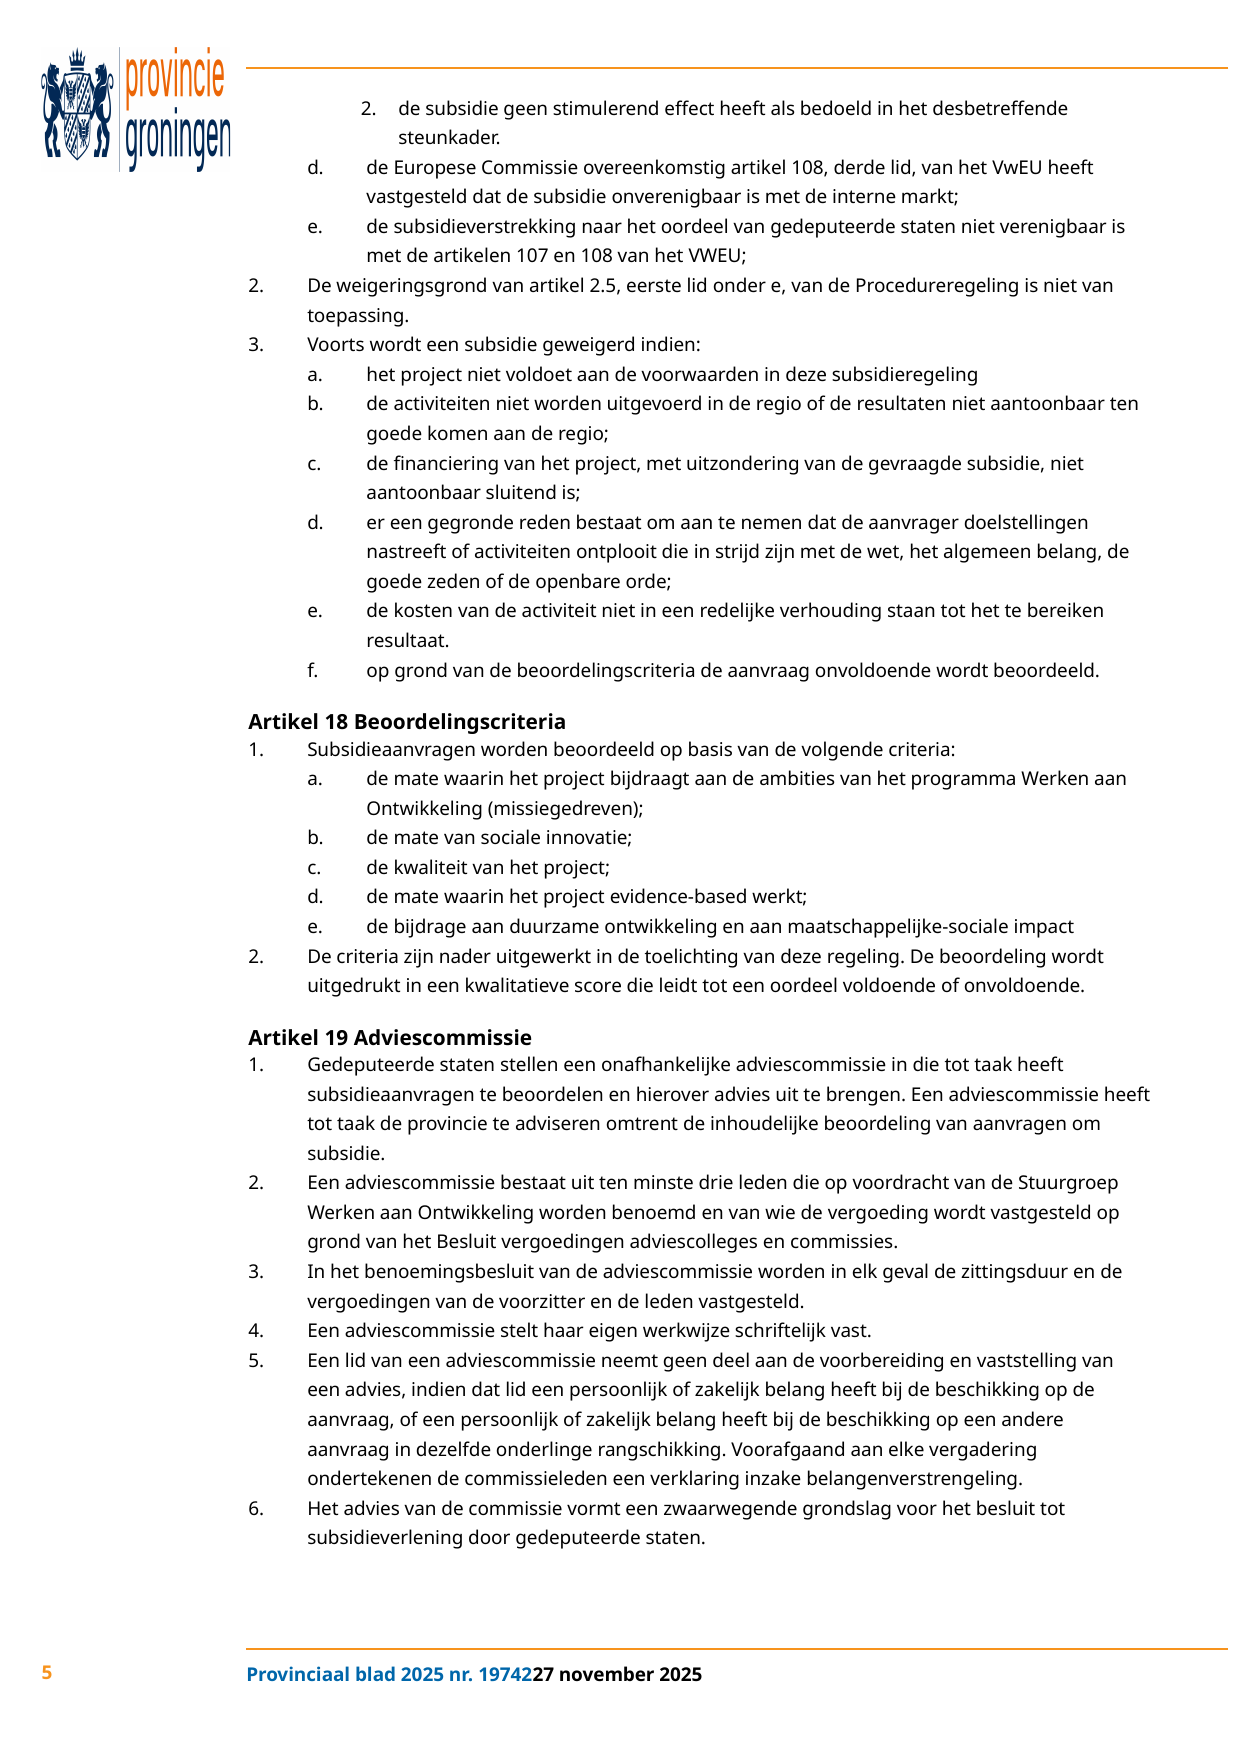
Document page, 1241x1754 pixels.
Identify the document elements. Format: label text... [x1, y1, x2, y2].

list Een adviescommissie bestaat uit ten minste drie leden die op voordracht van de Stuurgroep Werken aan Ontwikkeling worden benoemd en van wie de vergoeding wordt vastgesteld op grond van het Besluit vergoedingen adviescolleges en commissies. [248, 1169, 1152, 1254]
list De weigeringsgrond van artikel 2.5, eerste lid onder e, van de Procedureregeling is niet van toepassing. [248, 272, 1152, 328]
text Artikel 18 Beoordelingscriteria [248, 707, 1152, 736]
list Een lid van een adviescommissie neemt geen deel aan de voorbereiding en vaststelling van een advies, indien dat lid een persoonlijk of zakelijk belang heeft bij de beschikking op de aanvraag, of een persoonlijk of zakelijk belang heeft bij de beschikking op een andere aanvraag in dezelfde onderlinge rangschikking. Voorafgaand aan elke vergadering ondertekenen de commissieleden een verklaring inzake belangenverstrengeling. [248, 1347, 1152, 1491]
list op grond van de beoordelingscriteria de aanvraag onvoldoende wordt beoordeeld. [307, 657, 1152, 683]
text Artikel 19 Adviescommissie [248, 1023, 1152, 1051]
list de financiering van het project, met uitzondering van de gevraagde subsidie, niet aantoonbaar sluitend is; [307, 450, 1152, 505]
list de mate waarin het project evidence-based werkt; [307, 884, 1152, 909]
list De criteria zijn nader uitgewerkt in de toelichting van deze regeling. De beoordeling wordt uitgedrukt in een kwalitatieve score die leidt tot een oordeel voldoende of onvoldoende. [248, 943, 1152, 998]
picture [41, 47, 231, 172]
list Een adviescommissie stelt haar eigen werkwijze schriftelijk vast. [248, 1317, 1152, 1343]
list de kwaliteit van het project; [307, 854, 1152, 880]
list In het benoemingsbesluit van de adviescommissie worden in elk geval de zittingsduur en de vergoedingen van de voorzitter en de leden vastgesteld. [248, 1258, 1152, 1314]
list Gedeputeerde staten stellen een onafhankelijke adviescommissie in die tot taak heeft subsidieaanvragen te beoordelen en hierover advies uit te brengen. Een adviescommissie heeft tot taak de provincie te adviseren omtrent de inhoudelijke beoordeling van aanvragen om subsidie. [248, 1051, 1152, 1166]
list Voorts wordt een subsidie geweigerd indien: [248, 331, 1152, 357]
list het project niet voldoet aan de voorwaarden in deze subsidieregeling [307, 361, 1152, 387]
list de subsidieverstrekking naar het oordeel van gedeputeerde staten niet verenigbaar is met de artikelen 107 en 108 van het VWEU; [307, 213, 1152, 268]
list Het advies van de commissie vormt een zwaarwegende grondslag voor het besluit tot subsidieverlening door gedeputeerde staten. [248, 1495, 1152, 1550]
list de mate waarin het project bijdraagt aan de ambities van het programma Werken aan Ontwikkeling (missiegedreven); [307, 765, 1152, 821]
list de bijdrage aan duurzame ontwikkeling en aan maatschappelijke-sociale impact [307, 913, 1152, 939]
list de subsidie geen stimulerend effect heeft als bedoeld in het desbetreffende steunkader. [361, 95, 1152, 150]
list de mate van sociale innovatie; [307, 824, 1152, 850]
list de kosten van de activiteit niet in een redelijke verhouding staan tot het te bereiken resultaat. [307, 598, 1152, 653]
list Subsidieaanvragen worden beoordeeld op basis van de volgende criteria: [248, 736, 1152, 761]
list de activiteiten niet worden uitgevoerd in de regio of de resultaten niet aantoonbaar ten goede komen aan de regio; [307, 391, 1152, 446]
list de Europese Commissie overeenkomstig artikel 108, derde lid, van het VwEU heeft vastgesteld dat de subsidie onverenigbaar is met de interne markt; [307, 154, 1152, 209]
list er een gegronde reden bestaat om aan te nemen dat de aanvrager doelstellingen nastreeft of activiteiten ontplooit die in strijd zijn met de wet, het algemeen belang, de goede zeden of de openbare orde; [307, 509, 1152, 594]
